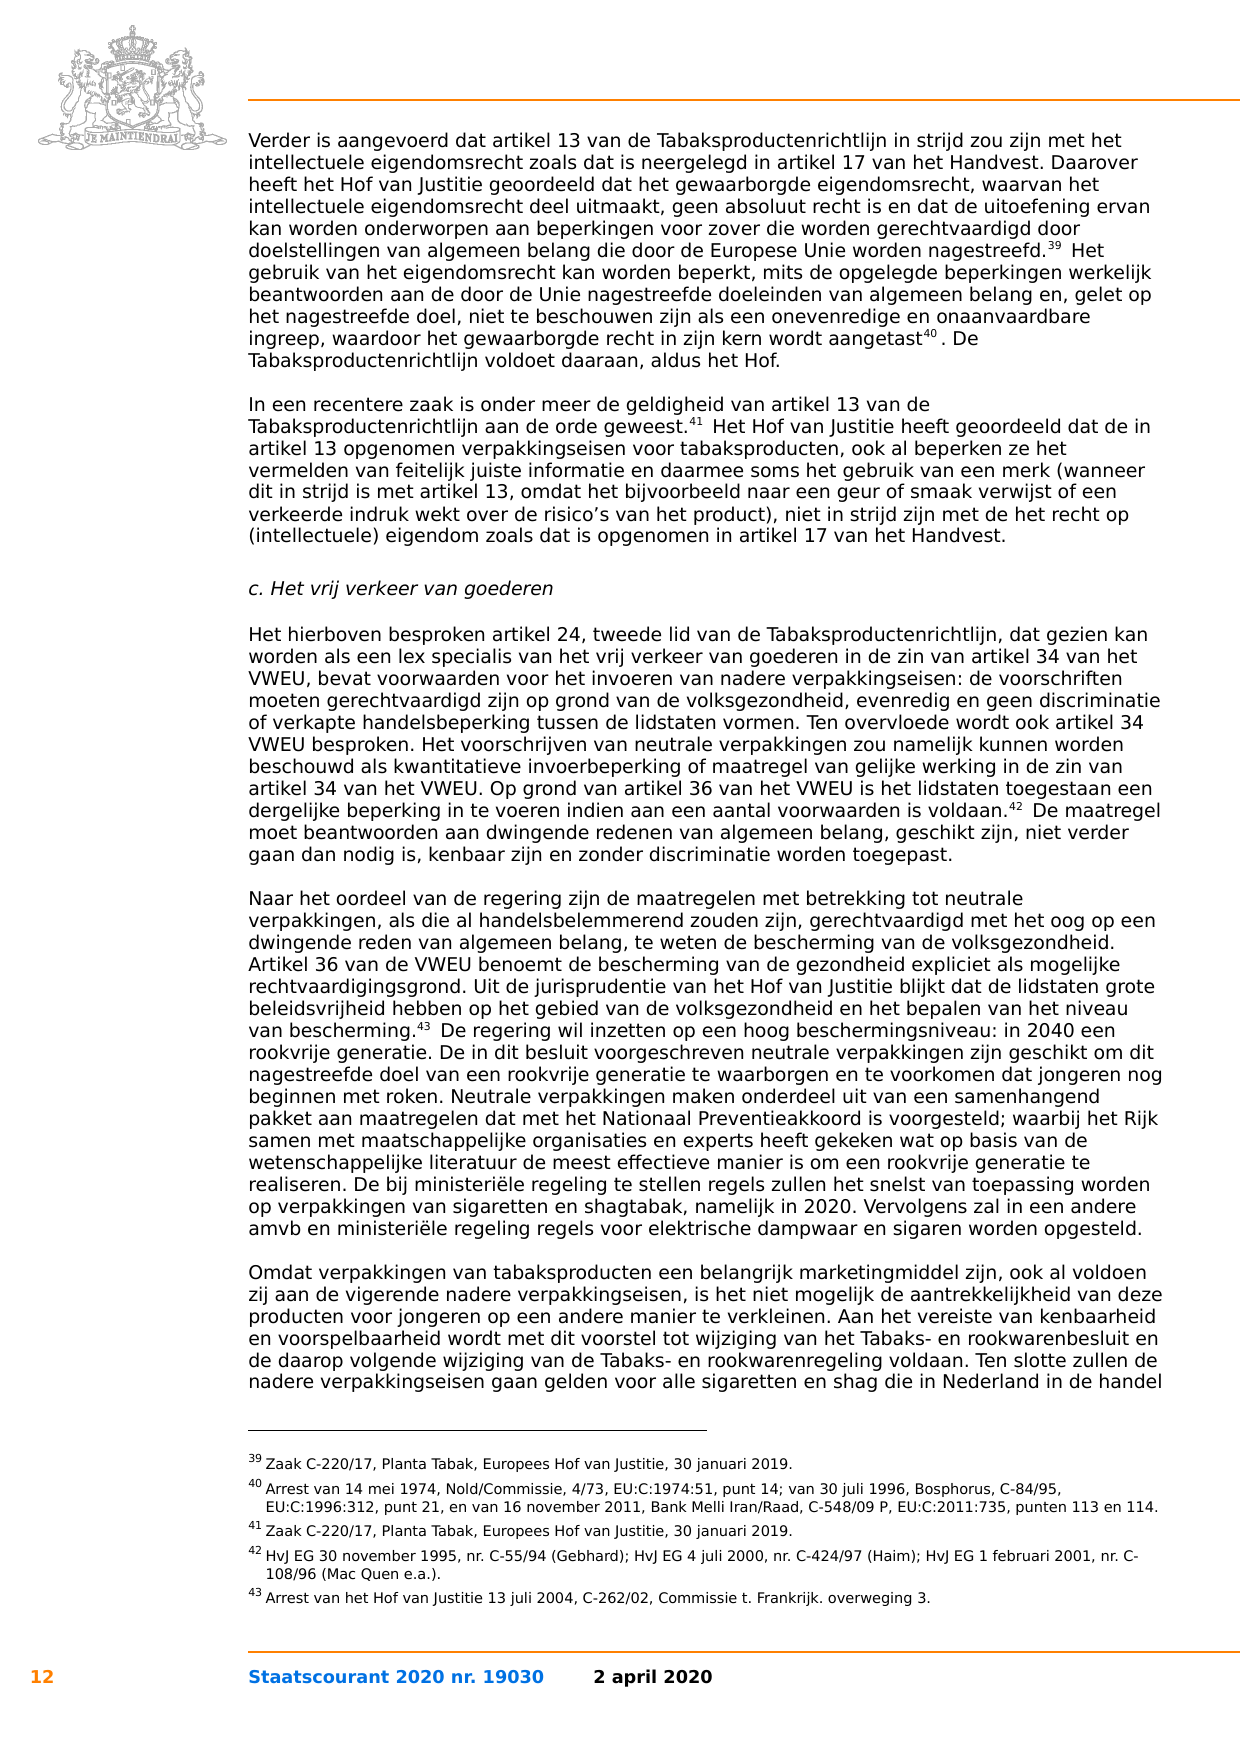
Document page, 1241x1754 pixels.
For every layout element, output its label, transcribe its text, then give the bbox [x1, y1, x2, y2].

text Arrest van het Hof van Justitie 13 juli 2004, C-262/02, Commissie t. Frankrijk. overweging 3. [248, 1586, 1163, 1608]
text Zaak C-220/17, Planta Tabak, Europees Hof van Justitie, 30 januari 2019. [248, 1452, 1163, 1474]
text HvJ EG 30 november 1995, nr. C-55/94 (Gebhard); HvJ EG 4 juli 2000, nr. C-424/97 (Haim); HvJ EG 1 februari 2001, nr. C-108/96 (Mac Quen e.a.). [248, 1544, 1163, 1583]
text Arrest van 14 mei 1974, Nold/Commissie, 4/73, EU:C:1974:51, punt 14; van 30 juli 1996, Bosphorus, C-84/95, EU:C:1996:312, punt 21, en van 16 november 2011, Bank Melli Iran/Raad, C-548/09 P, EU:C:2011:735, punten 113 en 114. [248, 1477, 1163, 1516]
text In een recentere zaak is onder meer de geldigheid van artikel 13 van de Tabaksproductenrichtlijn aan de orde geweest. Het Hof van Justitie heeft geoordeeld dat de in artikel 13 opgenomen verpakkingseisen voor tabaksproducten, ook al beperken ze het vermelden van feitelijk juiste informatie en daarmee soms het gebruik van een merk (wanneer dit in strijd is met artikel 13, omdat het bijvoorbeeld naar een geur of smaak verwijst of een verkeerde indruk wekt over de risico’s van het product), niet in strijd zijn met de het recht op (intellectuele) eigendom zoals dat is opgenomen in artikel 17 van het Handvest. [248, 393, 1163, 547]
picture [38, 25, 227, 150]
text Zaak C-220/17, Planta Tabak, Europees Hof van Justitie, 30 januari 2019. [248, 1519, 1163, 1541]
text Naar het oordeel van de regering zijn de maatregelen met betrekking tot neutrale verpakkingen, als die al handelsbelemmerend zouden zijn, gerechtvaardigd met het oog op een dwingende reden van algemeen belang, te weten de bescherming van de volksgezondheid. Artikel 36 van de VWEU benoemt de bescherming van de gezondheid expliciet als mogelijke rechtvaardigingsgrond. Uit de jurisprudentie van het Hof van Justitie blijkt dat de lidstaten grote beleidsvrijheid hebben op het gebied van de volksgezondheid en het bepalen van het niveau van bescherming. De regering wil inzetten op een hoog beschermingsniveau: in 2040 een rookvrije generatie. De in dit besluit voorgeschreven neutrale verpakkingen zijn geschikt om dit nagestreefde doel van een rookvrije generatie te waarborgen en te voorkomen dat jongeren nog beginnen met roken. Neutrale verpakkingen maken onderdeel uit van een samenhangend pakket aan maatregelen dat met het Nationaal Preventieakkoord is voorgesteld; waarbij het Rijk samen met maatschappelijke organisaties en experts heeft gekeken wat op basis van de wetenschappelijke literatuur de meest effectieve manier is om een rookvrije generatie te realiseren. De bij ministeriële regeling te stellen regels zullen het snelst van toepassing worden op verpakkingen van sigaretten en shagtabak, namelijk in 2020. Vervolgens zal in een andere amvb en ministeriële regeling regels voor elektrische dampwaar en sigaren worden opgesteld. [248, 888, 1163, 1240]
subtitle c. Het vrij verkeer van goederen [248, 577, 1163, 599]
text Verder is aangevoerd dat artikel 13 van de Tabaksproductenrichtlijn in strijd zou zijn met het intellectuele eigendomsrecht zoals dat is neergelegd in artikel 17 van het Handvest. Daarover heeft het Hof van Justitie geoordeeld dat het gewaarborgde eigendomsrecht, waarvan het intellectuele eigendomsrecht deel uitmaakt, geen absoluut recht is en dat de uitoefening ervan kan worden onderworpen aan beperkingen voor zover die worden gerechtvaardigd door doelstellingen van algemeen belang die door de Europese Unie worden nagestreefd. Het gebruik van het eigendomsrecht kan worden beperkt, mits de opgelegde beperkingen werkelijk beantwoorden aan de door de Unie nagestreefde doeleinden van algemeen belang en, gelet op het nagestreefde doel, niet te beschouwen zijn als een onevenredige en onaanvaardbare ingreep, waardoor het gewaarborgde recht in zijn kern wordt aangetast. De Tabaksproductenrichtlijn voldoet daaraan, aldus het Hof. [248, 130, 1163, 372]
text Omdat verpakkingen van tabaksproducten een belangrijk marketingmiddel zijn, ook al voldoen zij aan de vigerende nadere verpakkingseisen, is het niet mogelijk de aantrekkelijkheid van deze producten voor jongeren op een andere manier te verkleinen. Aan het vereiste van kenbaarheid en voorspelbaarheid wordt met dit voorstel tot wijziging van het Tabaks- en rookwarenbesluit en de daarop volgende wijziging van de Tabaks- en rookwarenregeling voldaan. Ten slotte zullen de nadere verpakkingseisen gaan gelden voor alle sigaretten en shag die in Nederland in de handel [248, 1262, 1163, 1393]
text Het hierboven besproken artikel 24, tweede lid van de Tabaksproductenrichtlijn, dat gezien kan worden als een lex specialis van het vrij verkeer van goederen in de zin van artikel 34 van het VWEU, bevat voorwaarden voor het invoeren van nadere verpakkingseisen: de voorschriften moeten gerechtvaardigd zijn op grond van de volksgezondheid, evenredig en geen discriminatie of verkapte handelsbeperking tussen de lidstaten vormen. Ten overvloede wordt ook artikel 34 VWEU besproken. Het voorschrijven van neutrale verpakkingen zou namelijk kunnen worden beschouwd als kwantitatieve invoerbeperking of maatregel van gelijke werking in de zin van artikel 34 van het VWEU. Op grond van artikel 36 van het VWEU is het lidstaten toegestaan een dergelijke beperking in te voeren indien aan een aantal voorwaarden is voldaan. De maatregel moet beantwoorden aan dwingende redenen van algemeen belang, geschikt zijn, niet verder gaan dan nodig is, kenbaar zijn en zonder discriminatie worden toegepast. [248, 624, 1163, 866]
